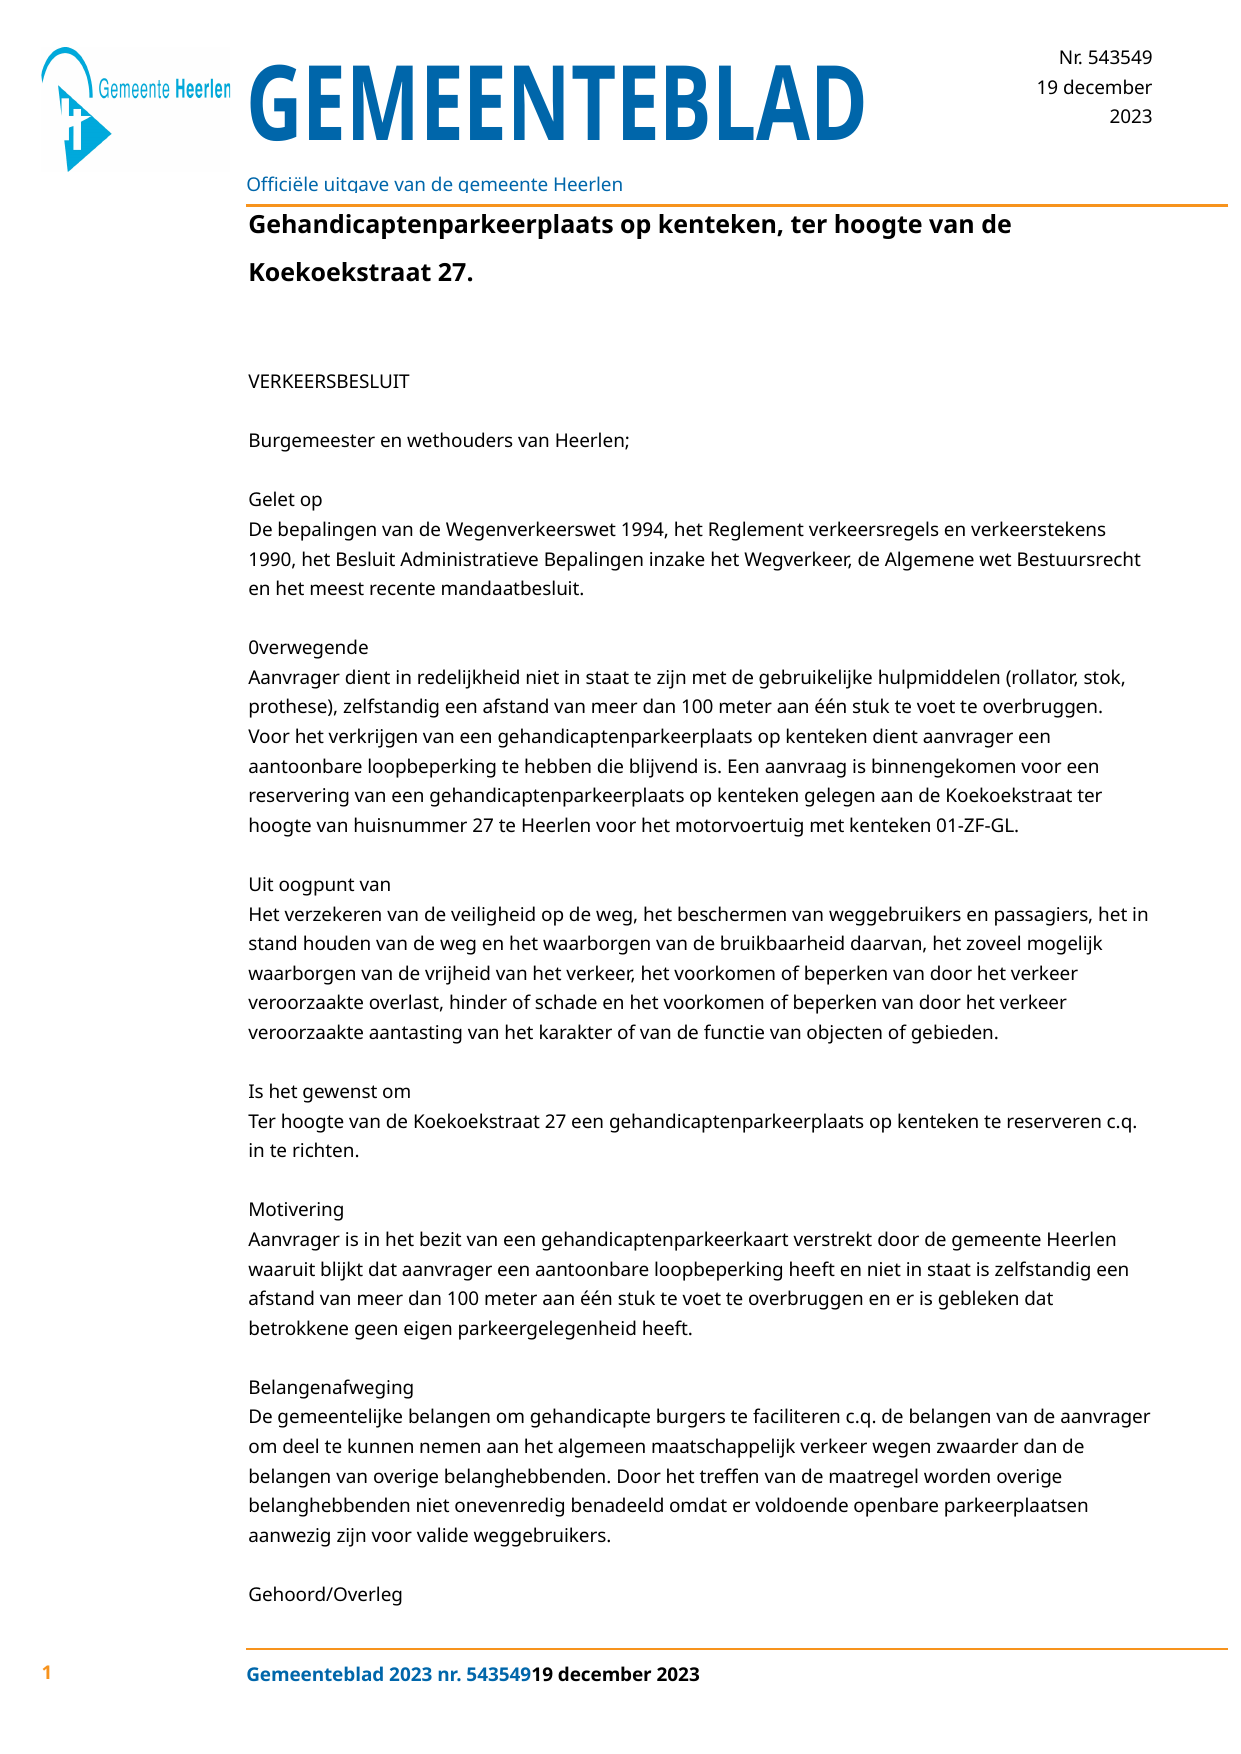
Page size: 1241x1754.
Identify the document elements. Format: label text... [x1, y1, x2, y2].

text Uit oogpunt van [248, 871, 1152, 897]
text Gelet op [248, 487, 1152, 512]
text Is het gewenst om [248, 1078, 1152, 1104]
text Motivering [248, 1197, 1152, 1222]
picture [41, 47, 59, 70]
text De gemeentelijke belangen om gehandicapte burgers te faciliteren c.q. de belangen van de aanvrager om deel te kunnen nemen aan het algemeen maatschappelijk verkeer wegen zwaarder dan de belangen van overige belanghebbenden. Door het treffen van de maatregel worden overige belanghebbenden niet onevenredig benadeeld omdat er voldoende openbare parkeerplaatsen aanwezig zijn voor valide weggebruikers. [248, 1404, 1152, 1548]
text VERKEERSBESLUIT [248, 368, 1152, 394]
text Voor het verkrijgen van een gehandicaptenparkeerplaats op kenteken dient aanvrager een aantoonbare loopbeperking te hebben die blijvend is. Een aanvraag is binnengekomen voor een reservering van een gehandicaptenparkeerplaats op kenteken gelegen aan de Koekoekstraat ter hoogte van huisnummer 27 te Heerlen voor het motorvoertuig met kenteken 01-ZF-GL. [248, 723, 1152, 838]
text Gehoord/Overleg [248, 1581, 1152, 1607]
text Aanvrager dient in redelijkheid niet in staat te zijn met de gebruikelijke hulpmiddelen (rollator, stok, prothese), zelfstandig een afstand van meer dan 100 meter aan één stuk te voet te overbruggen. [248, 664, 1152, 719]
text Belangenafweging [248, 1374, 1152, 1400]
text Aanvrager is in het bezit van een gehandicaptenparkeerkaart verstrekt door de gemeente Heerlen waaruit blijkt dat aanvrager een aantoonbare loopbeperking heeft en niet in staat is zelfstandig een afstand van meer dan 100 meter aan één stuk te voet te overbruggen en er is gebleken dat betrokkene geen eigen parkeergelegenheid heeft. [248, 1226, 1152, 1341]
text Gehandicaptenparkeerplaats op kenteken, ter hoogte van de Koekoekstraat 27. [248, 207, 1152, 288]
picture [41, 47, 231, 172]
text 0verwegende [248, 634, 1152, 660]
text De bepalingen van de Wegenverkeerswet 1994, het Reglement verkeersregels en verkeerstekens 1990, het Besluit Administratieve Bepalingen inzake het Wegverkeer, de Algemene wet Bestuursrecht en het meest recente mandaatbesluit. [248, 516, 1152, 601]
text Ter hoogte van de Koekoekstraat 27 een gehandicaptenparkeerplaats op kenteken te reserveren c.q. in te richten. [248, 1108, 1152, 1163]
text Burgemeester en wethouders van Heerlen; [248, 427, 1152, 453]
text Het verzekeren van de veiligheid op de weg, het beschermen van weggebruikers en passagiers, het in stand houden van de weg en het waarborgen van de bruikbaarheid daarvan, het zoveel mogelijk waarborgen van de vrijheid van het verkeer, het voorkomen of beperken van door het verkeer veroorzaakte overlast, hinder of schade en het voorkomen of beperken van door het verkeer veroorzaakte aantasting van het karakter of van de functie van objecten of gebieden. [248, 901, 1152, 1045]
